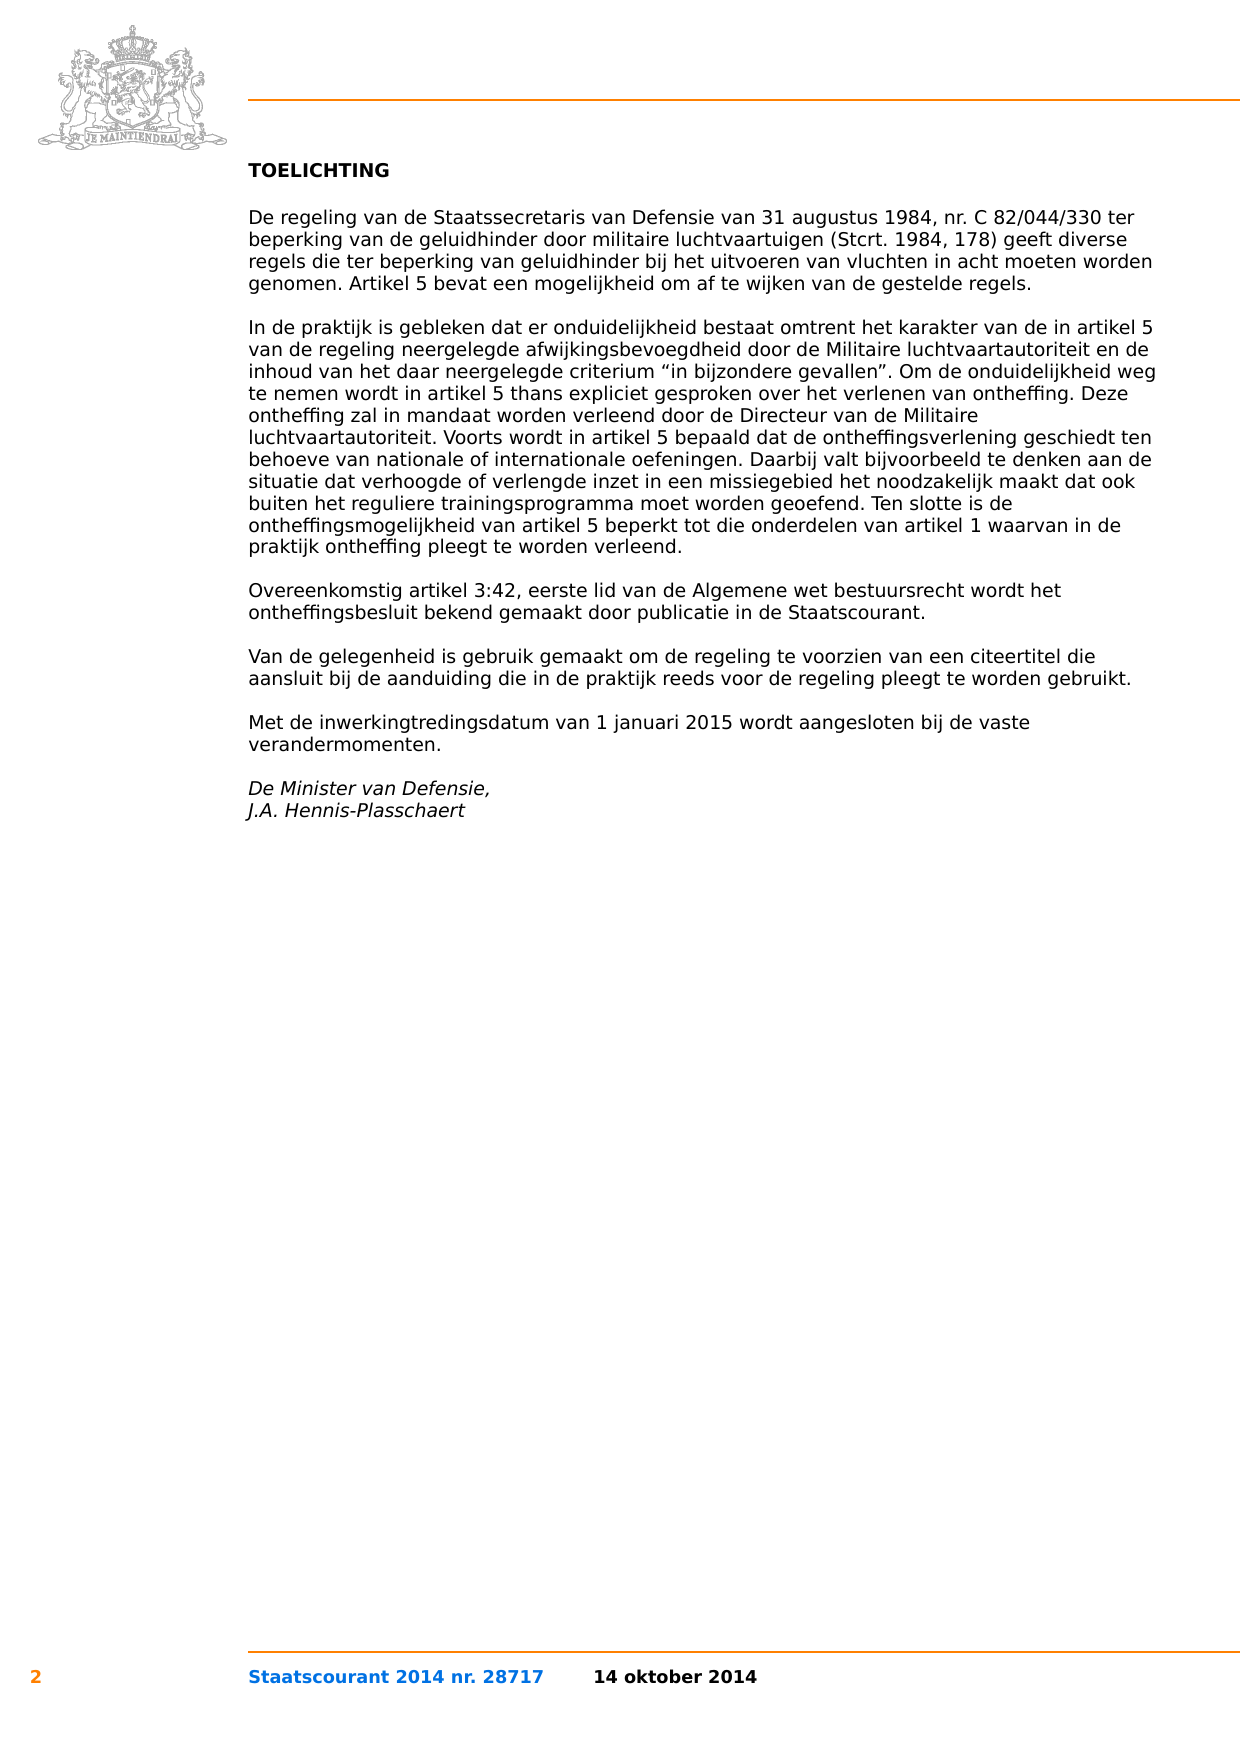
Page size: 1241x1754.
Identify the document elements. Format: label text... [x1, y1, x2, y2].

text De regeling van de Staatssecretaris van Defensie van 31 augustus 1984, nr. C 82/044/330 ter beperking van de geluidhinder door militaire luchtvaartuigen (Stcrt. 1984, 178) geeft diverse regels die ter beperking van geluidhinder bij het uitvoeren van vluchten in acht moeten worden genomen. Artikel 5 bevat een mogelijkheid om af te wijken van de gestelde regels. [248, 207, 1163, 295]
subtitle TOELICHTING [248, 160, 1163, 182]
text Overeenkomstig artikel 3:42, eerste lid van de Algemene wet bestuursrecht wordt het ontheffingsbesluit bekend gemaakt door publicatie in de Staatscourant. [248, 580, 1163, 624]
text Met de inwerkingtredingsdatum van 1 januari 2015 wordt aangesloten bij de vaste verandermomenten. [248, 712, 1163, 756]
picture [38, 25, 227, 150]
text In de praktijk is gebleken dat er onduidelijkheid bestaat omtrent het karakter van de in artikel 5 van de regeling neergelegde afwijkingsbevoegdheid door de Militaire luchtvaartautoriteit en de inhoud van het daar neergelegde criterium “in bijzondere gevallen”. Om de onduidelijkheid weg te nemen wordt in artikel 5 thans expliciet gesproken over het verlenen van ontheffing. Deze ontheffing zal in mandaat worden verleend door de Directeur van de Militaire luchtvaartautoriteit. Voorts wordt in artikel 5 bepaald dat de ontheffingsverlening geschiedt ten behoeve van nationale of internationale oefeningen. Daarbij valt bijvoorbeeld te denken aan de situatie dat verhoogde of verlengde inzet in een missiegebied het noodzakelijk maakt dat ook buiten het reguliere trainingsprogramma moet worden geoefend. Ten slotte is de ontheffingsmogelijkheid van artikel 5 beperkt tot die onderdelen van artikel 1 waarvan in de praktijk ontheffing pleegt te worden verleend. [248, 317, 1163, 558]
text De Minister van Defensie, J.A. Hennis-Plasschaert [248, 778, 1163, 822]
text Van de gelegenheid is gebruik gemaakt om de regeling te voorzien van een citeertitel die aansluit bij de aanduiding die in de praktijk reeds voor de regeling pleegt te worden gebruikt. [248, 646, 1163, 690]
